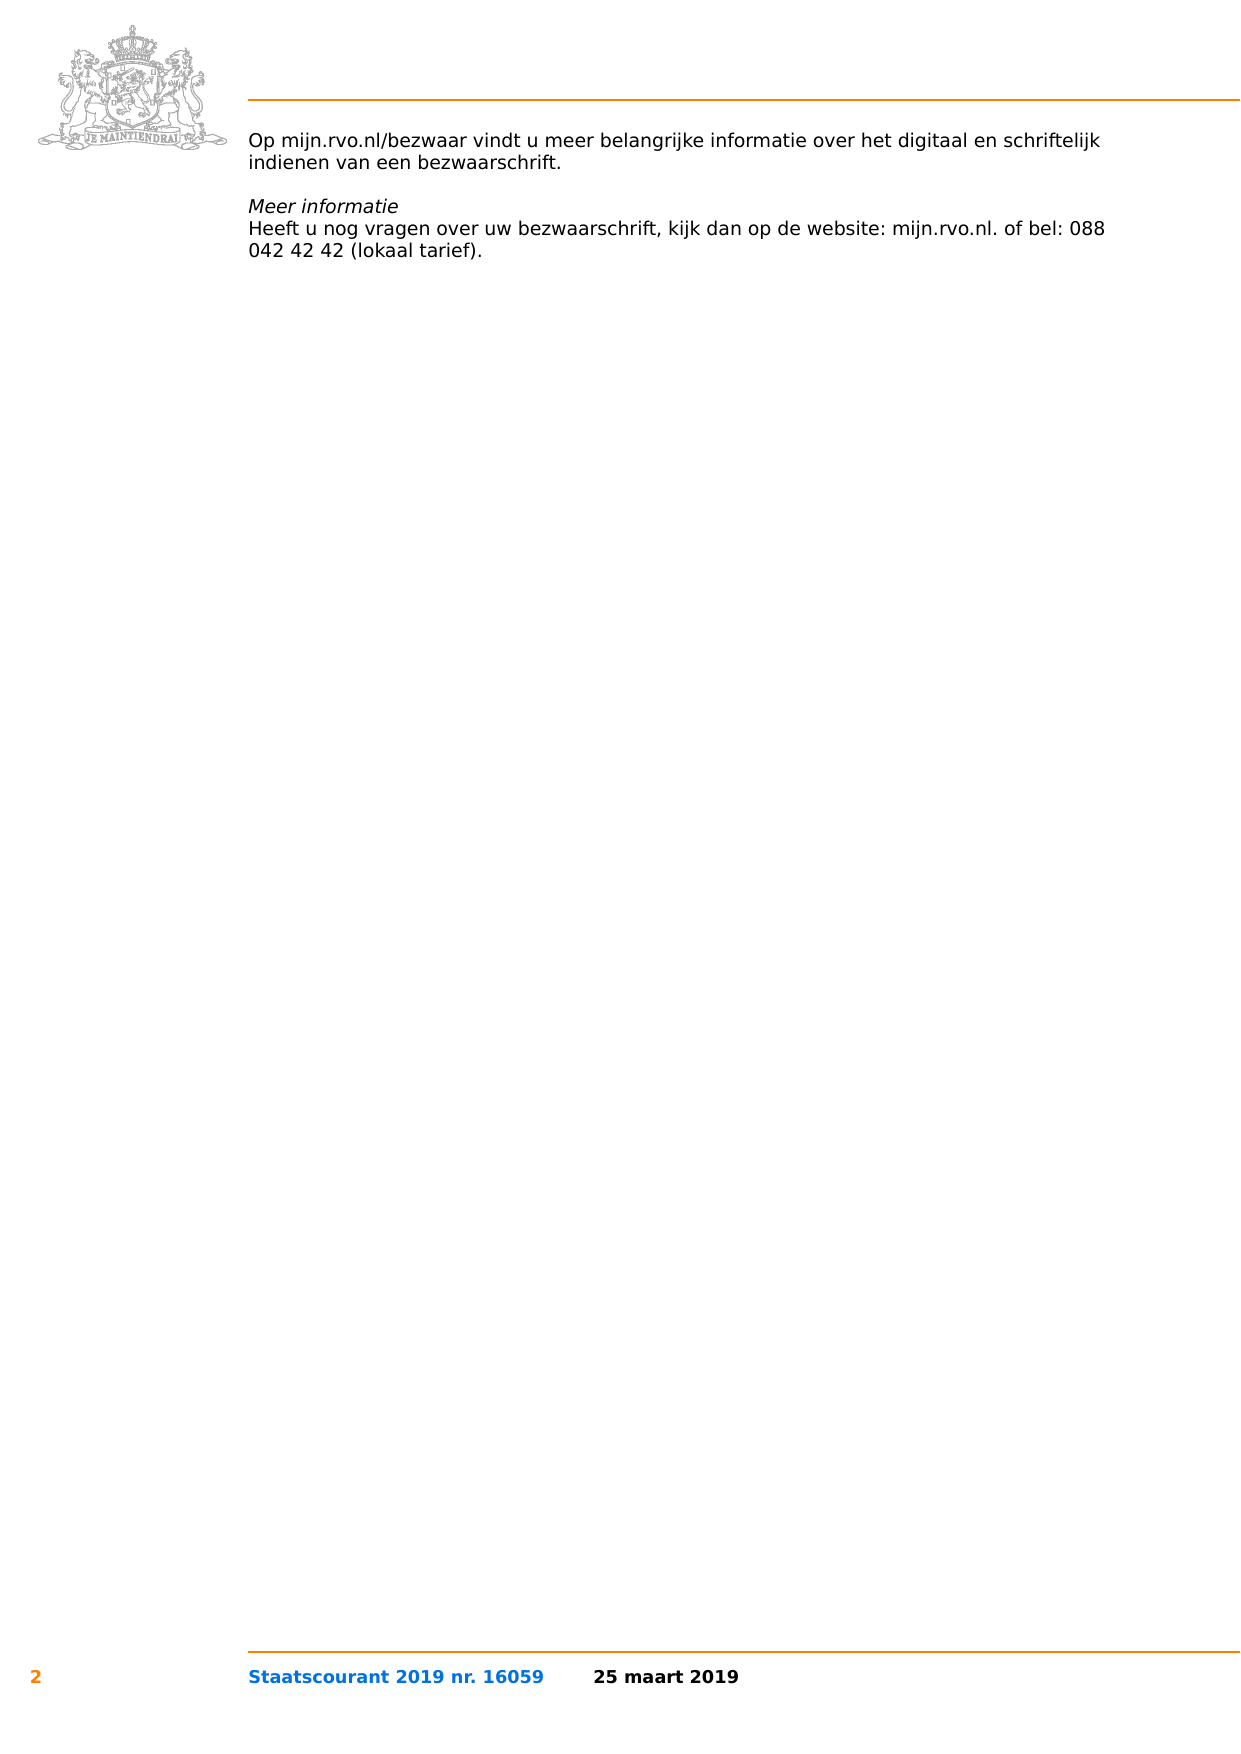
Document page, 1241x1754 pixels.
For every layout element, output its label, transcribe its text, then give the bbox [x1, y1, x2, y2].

picture [38, 25, 227, 150]
text Op mijn.rvo.nl/bezwaar vindt u meer belangrijke informatie over het digitaal en schriftelijk indienen van een bezwaarschrift. [248, 130, 1163, 174]
text Meer informatie [248, 196, 1163, 218]
text Heeft u nog vragen over uw bezwaarschrift, kijk dan op de website: mijn.rvo.nl. of bel: 088 042 42 42 (lokaal tarief). [248, 218, 1163, 262]
